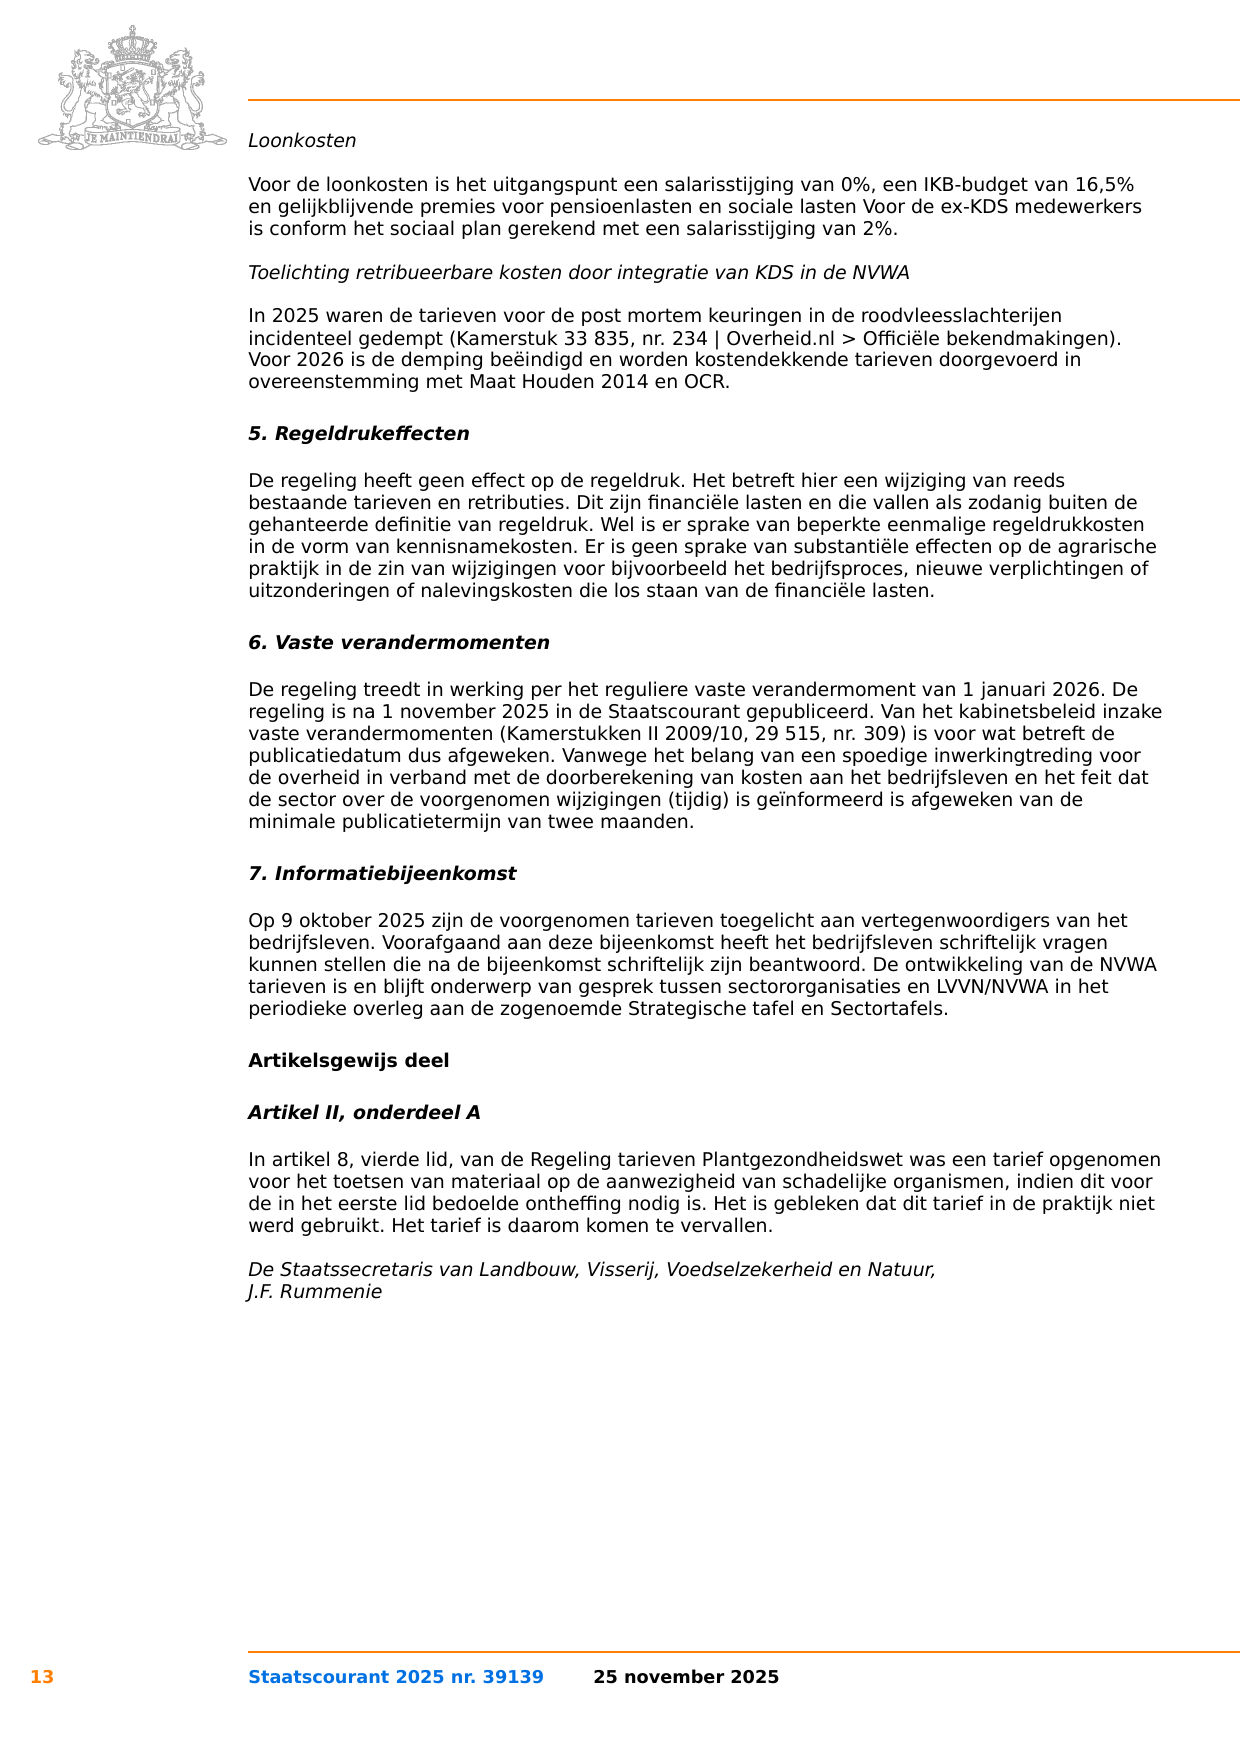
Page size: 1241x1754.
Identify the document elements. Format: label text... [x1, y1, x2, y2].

picture [38, 25, 227, 150]
subtitle Toelichting retribueerbare kosten door integratie van KDS in de NVWA [248, 262, 1163, 283]
text In 2025 waren de tarieven voor de post mortem keuringen in de roodvleesslachterijen incidenteel gedempt (Kamerstuk 33 835, nr. 234 | Overheid.nl > Officiële bekendmakingen). Voor 2026 is de demping beëindigd en worden kostendekkende tarieven doorgevoerd in overeenstemming met Maat Houden 2014 en OCR. [248, 305, 1163, 393]
subtitle 7. Informatiebijeenkomst [248, 863, 1163, 885]
subtitle Artikel II, onderdeel A [248, 1102, 1163, 1124]
subtitle 6. Vaste verandermomenten [248, 632, 1163, 654]
text De regeling heeft geen effect op de regeldruk. Het betreft hier een wijziging van reeds bestaande tarieven en retributies. Dit zijn financiële lasten en die vallen als zodanig buiten de gehanteerde definitie van regeldruk. Wel is er sprake van beperkte eenmalige regeldrukkosten in de vorm van kennisnamekosten. Er is geen sprake van substantiële effecten op de agrarische praktijk in de zin van wijzigingen voor bijvoorbeeld het bedrijfsproces, nieuwe verplichtingen of uitzonderingen of nalevingskosten die los staan van de financiële lasten. [248, 470, 1163, 602]
text Op 9 oktober 2025 zijn de voorgenomen tarieven toegelicht aan vertegenwoordigers van het bedrijfsleven. Voorafgaand aan deze bijeenkomst heeft het bedrijfsleven schriftelijk vragen kunnen stellen die na de bijeenkomst schriftelijk zijn beantwoord. De ontwikkeling van de NVWA tarieven is en blijft onderwerp van gesprek tussen sectororganisaties en LVVN/NVWA in het periodieke overleg aan de zogenoemde Strategische tafel en Sectortafels. [248, 910, 1163, 1020]
text De Staatssecretaris van Landbouw, Visserij, Voedselzekerheid en Natuur, J.F. Rummenie [248, 1259, 1163, 1303]
text Voor de loonkosten is het uitgangspunt een salarisstijging van 0%, een IKB-budget van 16,5% en gelijkblijvende premies voor pensioenlasten en sociale lasten Voor de ex-KDS medewerkers is conform het sociaal plan gerekend met een salarisstijging van 2%. [248, 174, 1163, 240]
subtitle Loonkosten [248, 130, 1163, 152]
text De regeling treedt in werking per het reguliere vaste verandermoment van 1 januari 2026. De regeling is na 1 november 2025 in de Staatscourant gepubliceerd. Van het kabinetsbeleid inzake vaste verandermomenten (Kamerstukken II 2009/10, 29 515, nr. 309) is voor wat betreft de publicatiedatum dus afgeweken. Vanwege het belang van een spoedige inwerkingtreding voor de overheid in verband met de doorberekening van kosten aan het bedrijfsleven en het feit dat de sector over de voorgenomen wijzigingen (tijdig) is geïnformeerd is afgeweken van de minimale publicatietermijn van twee maanden. [248, 679, 1163, 833]
text In artikel 8, vierde lid, van de Regeling tarieven Plantgezondheidswet was een tarief opgenomen voor het toetsen van materiaal op de aanwezigheid van schadelijke organismen, indien dit voor de in het eerste lid bedoelde ontheffing nodig is. Het is gebleken dat dit tarief in de praktijk niet werd gebruikt. Het tarief is daarom komen te vervallen. [248, 1149, 1163, 1237]
subtitle Artikelsgewijs deel [248, 1050, 1163, 1072]
subtitle 5. Regeldrukeffecten [248, 423, 1163, 445]
